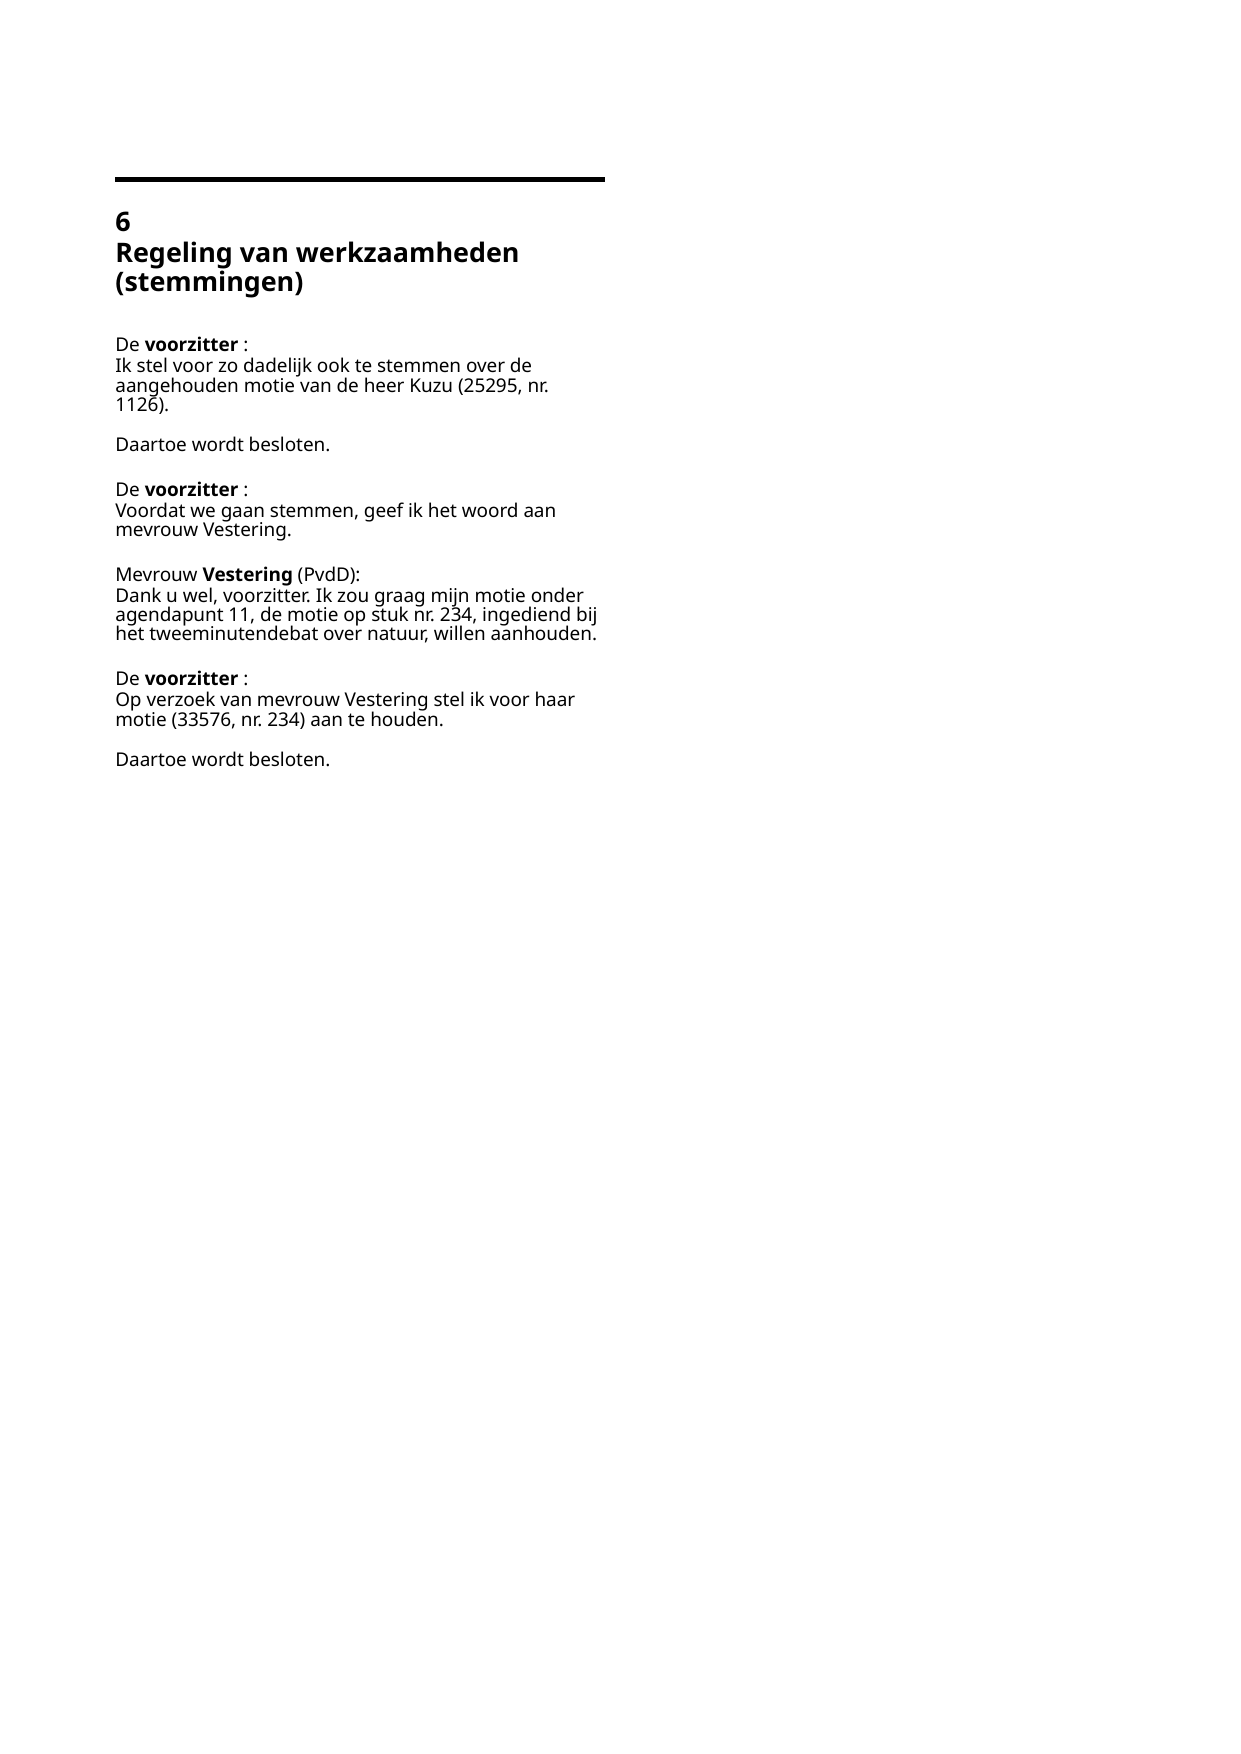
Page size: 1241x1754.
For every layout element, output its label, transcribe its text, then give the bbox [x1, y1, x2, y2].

text Regeling van werkzaamheden (stemmingen) [115, 239, 605, 312]
text Mevrouw Vestering (PvdD): [115, 561, 605, 587]
text De voorzitter : [115, 666, 605, 691]
text Daartoe wordt besloten. [115, 751, 605, 770]
text 6 [115, 203, 605, 239]
text Ik stel voor zo dadelijk ook te stemmen over de aangehouden motie van de heer Kuzu (25295, nr. 1126). [115, 357, 605, 415]
text Op verzoek van mevrouw Vestering stel ik voor haar motie (33576, nr. 234) aan te houden. [115, 691, 605, 730]
text Voordat we gaan stemmen, geef ik het woord aan mevrouw Vestering. [115, 502, 605, 540]
text De voorzitter : [115, 332, 605, 357]
text De voorzitter : [115, 476, 605, 502]
text Dank u wel, voorzitter. Ik zou graag mijn motie onder agendapunt 11, de motie op stuk nr. 234, ingediend bij het tweeminutendebat over natuur, willen aanhouden. [115, 587, 605, 645]
text Daartoe wordt besloten. [115, 436, 605, 455]
